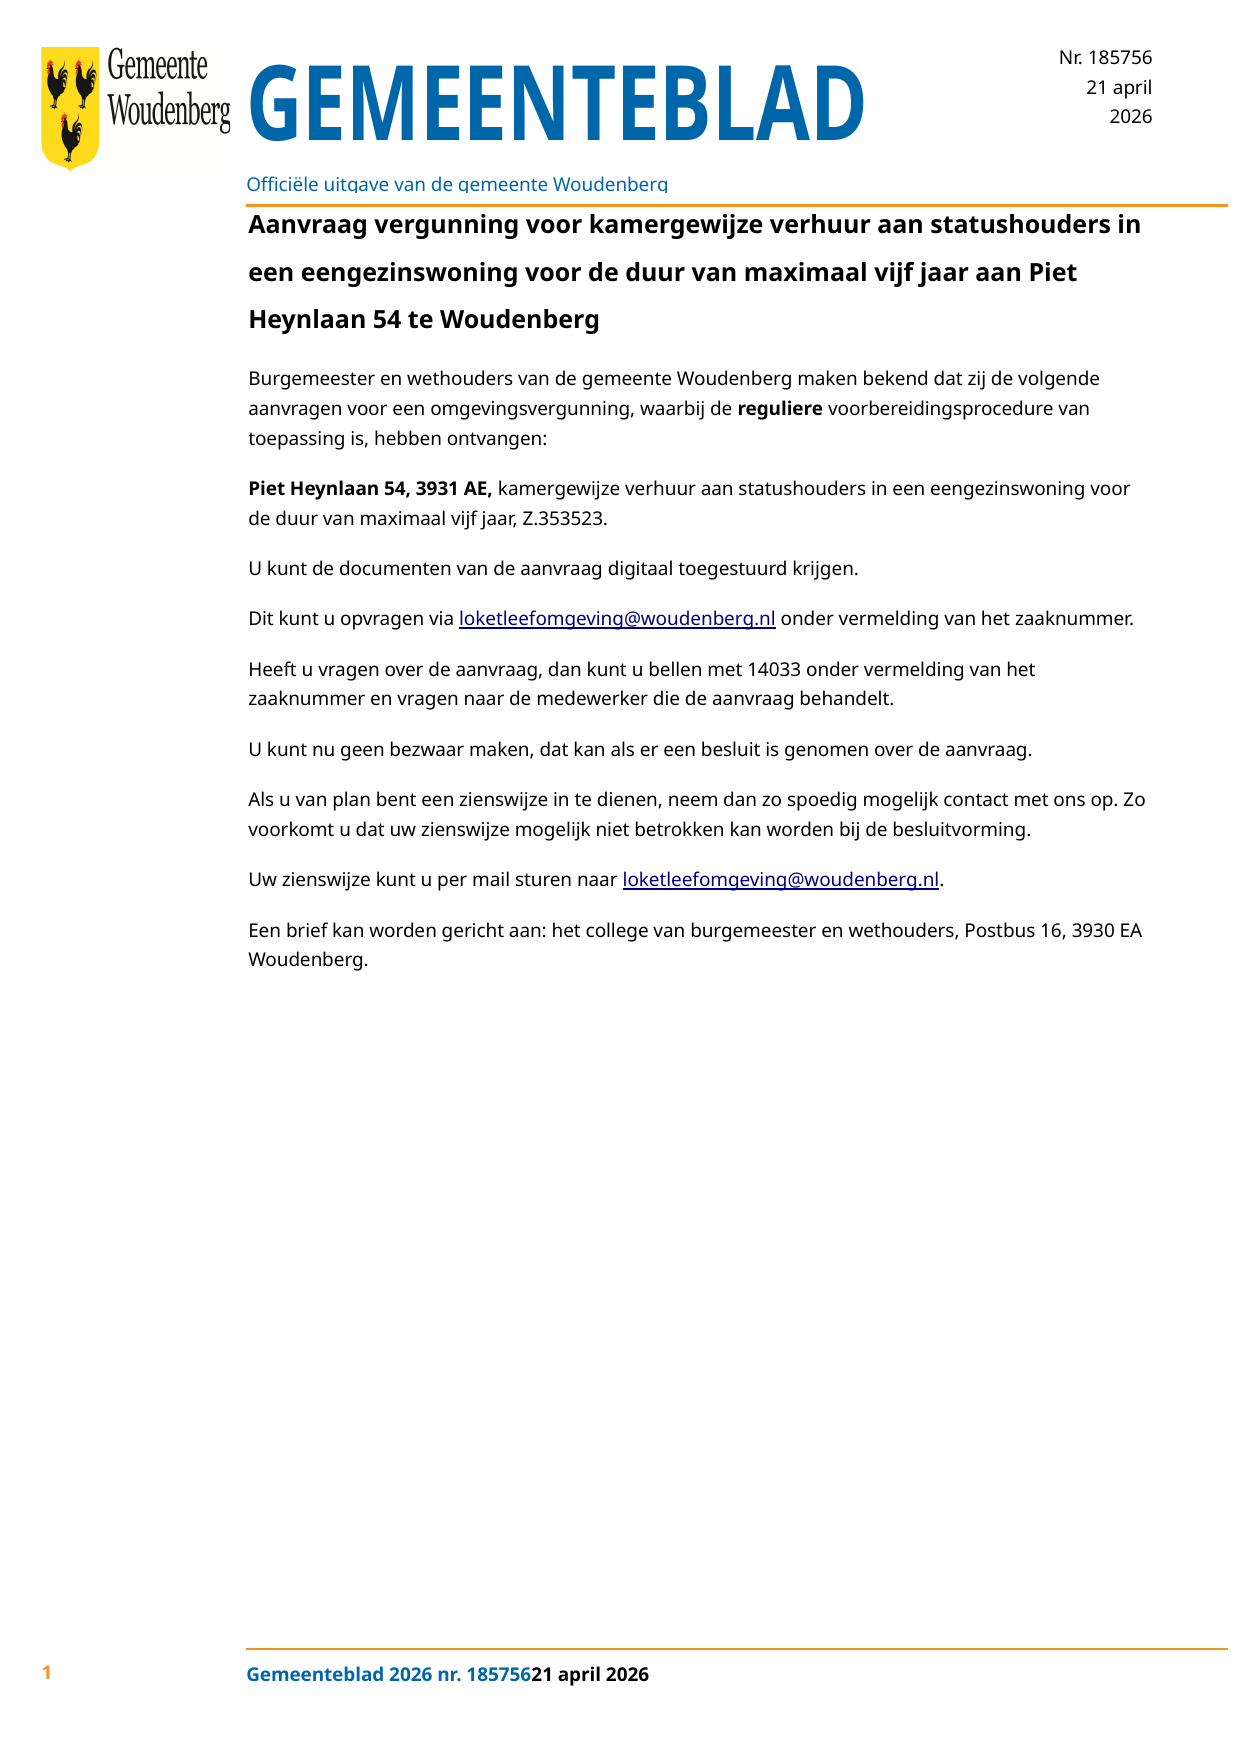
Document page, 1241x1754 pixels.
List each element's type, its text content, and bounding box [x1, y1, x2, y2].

text U kunt de documenten van de aanvraag digitaal toegestuurd krijgen. [248, 555, 1152, 581]
text Als u van plan bent een zienswijze in te dienen, neem dan zo spoedig mogelijk contact met ons op. Zo voorkomt u dat uw zienswijze mogelijk niet betrokken kan worden bij de besluitvorming. [248, 786, 1152, 842]
text Piet Heynlaan 54, 3931 AE, kamergewijze verhuur aan statushouders in een eengezinswoning voor de duur van maximaal vijf jaar, Z.353523. [248, 475, 1152, 530]
text Een brief kan worden gericht aan: het college van burgemeester en wethouders, Postbus 16, 3930 EA Woudenberg. [248, 917, 1152, 972]
text Aanvraag vergunning voor kamergewijze verhuur aan statushouders in een eengezinswoning voor de duur van maximaal vijf jaar aan Piet Heynlaan 54 te Woudenberg [248, 207, 1152, 336]
text Uw zienswijze kunt u per mail sturen naar loketleefomgeving@woudenberg.nl. [248, 866, 1152, 892]
picture [41, 47, 231, 172]
text Burgemeester en wethouders van de gemeente Woudenberg maken bekend dat zij de volgende aanvragen voor een omgevingsvergunning, waarbij de reguliere voorbereidingsprocedure van toepassing is, hebben ontvangen: [248, 366, 1152, 450]
text U kunt nu geen bezwaar maken, dat kan als er een besluit is genomen over de aanvraag. [248, 736, 1152, 762]
text Heeft u vragen over de aanvraag, dan kunt u bellen met 14033 onder vermelding van het zaaknummer en vragen naar de medewerker die de aanvraag behandelt. [248, 656, 1152, 711]
text Dit kunt u opvragen via loketleefomgeving@woudenberg.nl onder vermelding van het zaaknummer. [248, 606, 1152, 631]
